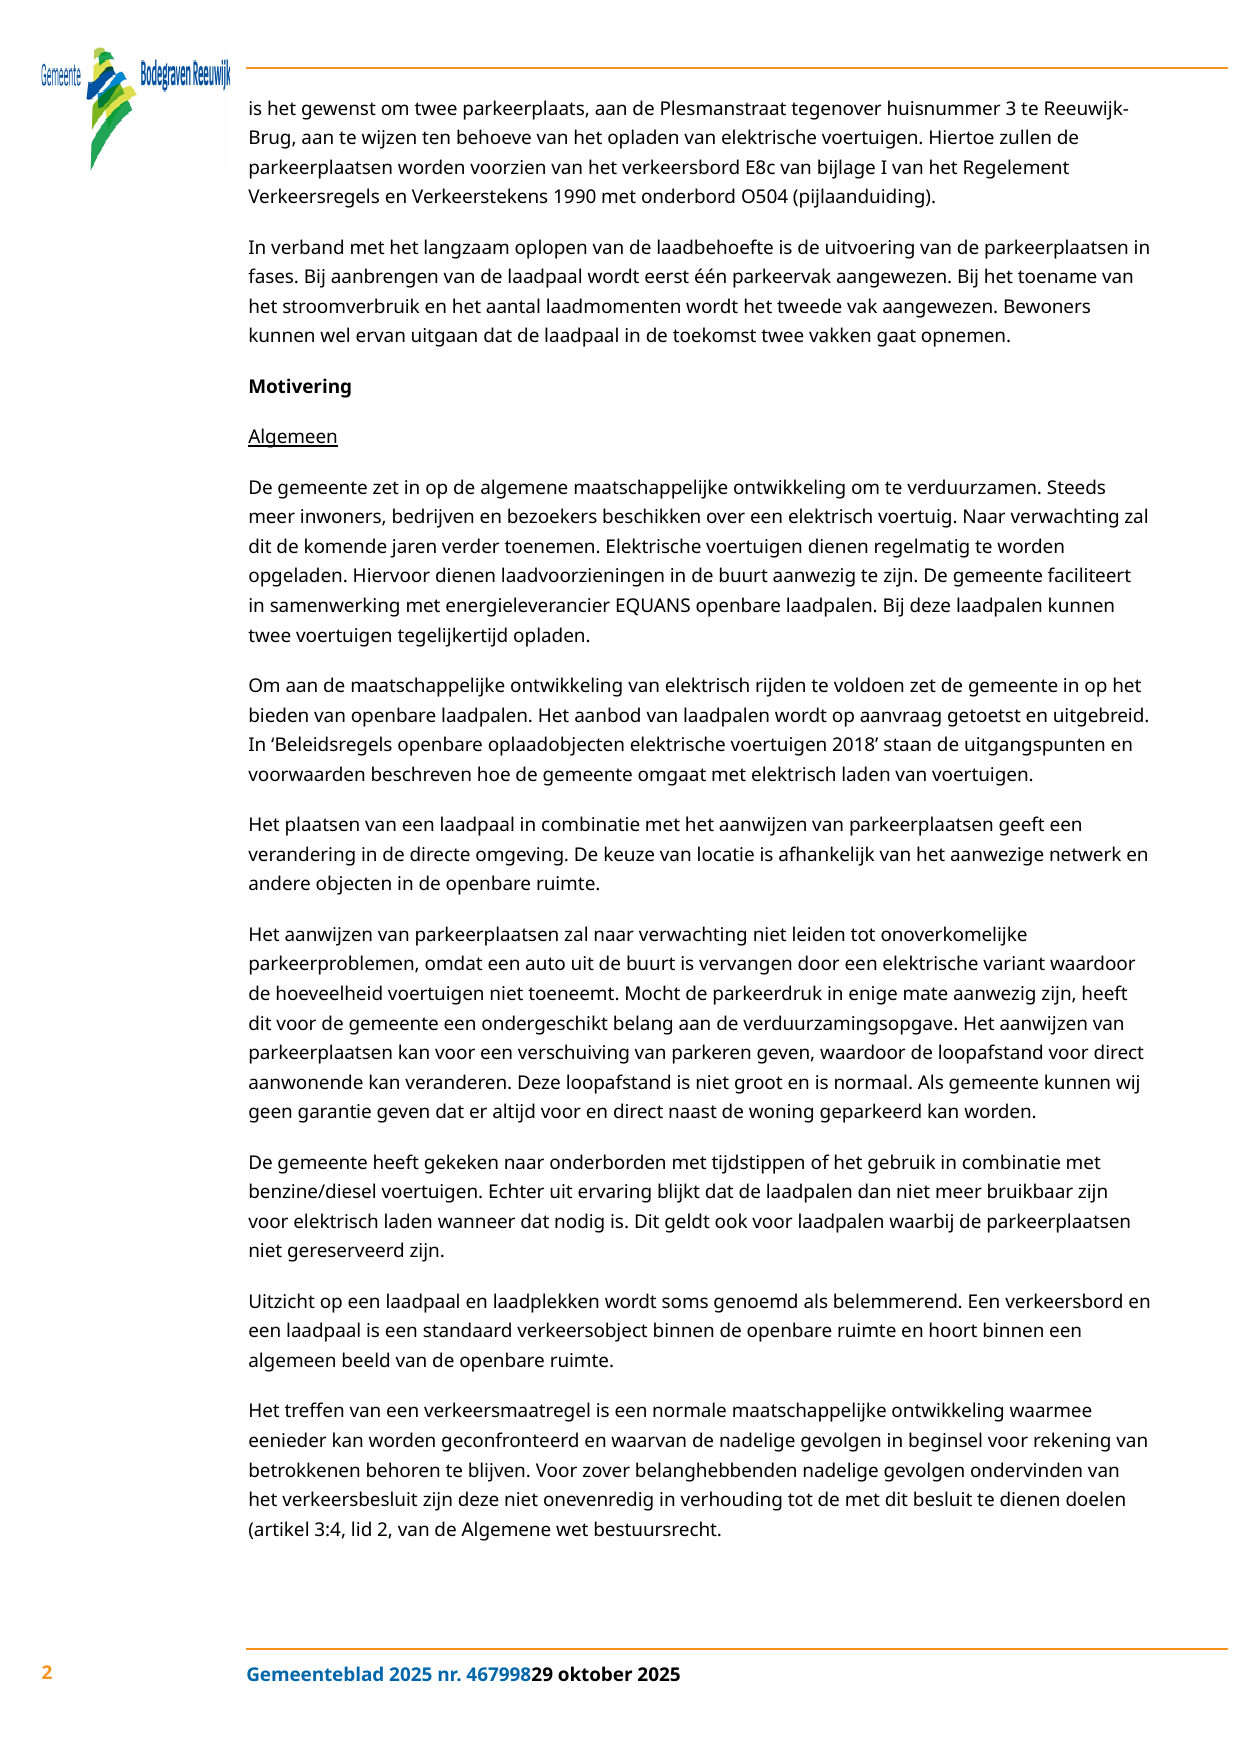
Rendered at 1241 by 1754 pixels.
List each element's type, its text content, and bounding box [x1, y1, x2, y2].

text Het aanwijzen van parkeerplaatsen zal naar verwachting niet leiden tot onoverkomelijke parkeerproblemen, omdat een auto uit de buurt is vervangen door een elektrische variant waardoor de hoeveelheid voertuigen niet toeneemt. Mocht de parkeerdruk in enige mate aanwezig zijn, heeft dit voor de gemeente een ondergeschikt belang aan de verduurzamingsopgave. Het aanwijzen van parkeerplaatsen kan voor een verschuiving van parkeren geven, waardoor de loopafstand voor direct aanwonende kan veranderen. Deze loopafstand is niet groot en is normaal. Als gemeente kunnen wij geen garantie geven dat er altijd voor en direct naast de woning geparkeerd kan worden. [248, 921, 1152, 1124]
text De gemeente zet in op de algemene maatschappelijke ontwikkeling om te verduurzamen. Steeds meer inwoners, bedrijven en bezoekers beschikken over een elektrisch voertuig. Naar verwachting zal dit de komende jaren verder toenemen. Elektrische voertuigen dienen regelmatig te worden opgeladen. Hiervoor dienen laadvoorzieningen in de buurt aanwezig te zijn. De gemeente faciliteert in samenwerking met energieleverancier EQUANS openbare laadpalen. Bij deze laadpalen kunnen twee voertuigen tegelijkertijd opladen. [248, 474, 1152, 648]
text Uitzicht op een laadpaal en laadplekken wordt soms genoemd als belemmerend. Een verkeersbord en een laadpaal is een standaard verkeersobject binnen de openbare ruimte en hoort binnen een algemeen beeld van de openbare ruimte. [248, 1288, 1152, 1373]
text In verband met het langzaam oplopen van de laadbehoefte is de uitvoering van de parkeerplaatsen in fases. Bij aanbrengen van de laadpaal wordt eerst één parkeervak aangewezen. Bij het toename van het stroomverbruik en het aantal laadmomenten wordt het tweede vak aangewezen. Bewoners kunnen wel ervan uitgaan dat de laadpaal in de toekomst twee vakken gaat opnemen. [248, 234, 1152, 348]
picture [41, 47, 231, 172]
text Algemeen [248, 423, 1152, 449]
text De gemeente heeft gekeken naar onderborden met tijdstippen of het gebruik in combinatie met benzine/diesel voertuigen. Echter uit ervaring blijkt dat de laadpalen dan niet meer bruikbaar zijn voor elektrisch laden wanneer dat nodig is. Dit geldt ook voor laadpalen waarbij de parkeerplaatsen niet gereserveerd zijn. [248, 1149, 1152, 1263]
text Het treffen van een verkeersmaatregel is een normale maatschappelijke ontwikkeling waarmee eenieder kan worden geconfronteerd en waarvan de nadelige gevolgen in beginsel voor rekening van betrokkenen behoren te blijven. Voor zover belanghebbenden nadelige gevolgen ondervinden van het verkeersbesluit zijn deze niet onevenredig in verhouding tot de met dit besluit te dienen doelen (artikel 3:4, lid 2, van de Algemene wet bestuursrecht. [248, 1398, 1152, 1542]
text is het gewenst om twee parkeerplaats, aan de Plesmanstraat tegenover huisnummer 3 te Reeuwijk-Brug, aan te wijzen ten behoeve van het opladen van elektrische voertuigen. Hiertoe zullen de parkeerplaatsen worden voorzien van het verkeersbord E8c van bijlage I van het Regelement Verkeersregels en Verkeerstekens 1990 met onderbord O504 (pijlaanduiding). [248, 95, 1152, 209]
text Het plaatsen van een laadpaal in combinatie met het aanwijzen van parkeerplaatsen geeft een verandering in de directe omgeving. De keuze van locatie is afhankelijk van het aanwezige netwerk en andere objecten in de openbare ruimte. [248, 811, 1152, 896]
text Om aan de maatschappelijke ontwikkeling van elektrisch rijden te voldoen zet de gemeente in op het bieden van openbare laadpalen. Het aanbod van laadpalen wordt op aanvraag getoetst en uitgebreid. In ‘Beleidsregels openbare oplaadobjecten elektrische voertuigen 2018’ staan de uitgangspunten en voorwaarden beschreven hoe de gemeente omgaat met elektrisch laden van voertuigen. [248, 672, 1152, 787]
text Motivering [248, 373, 1152, 399]
